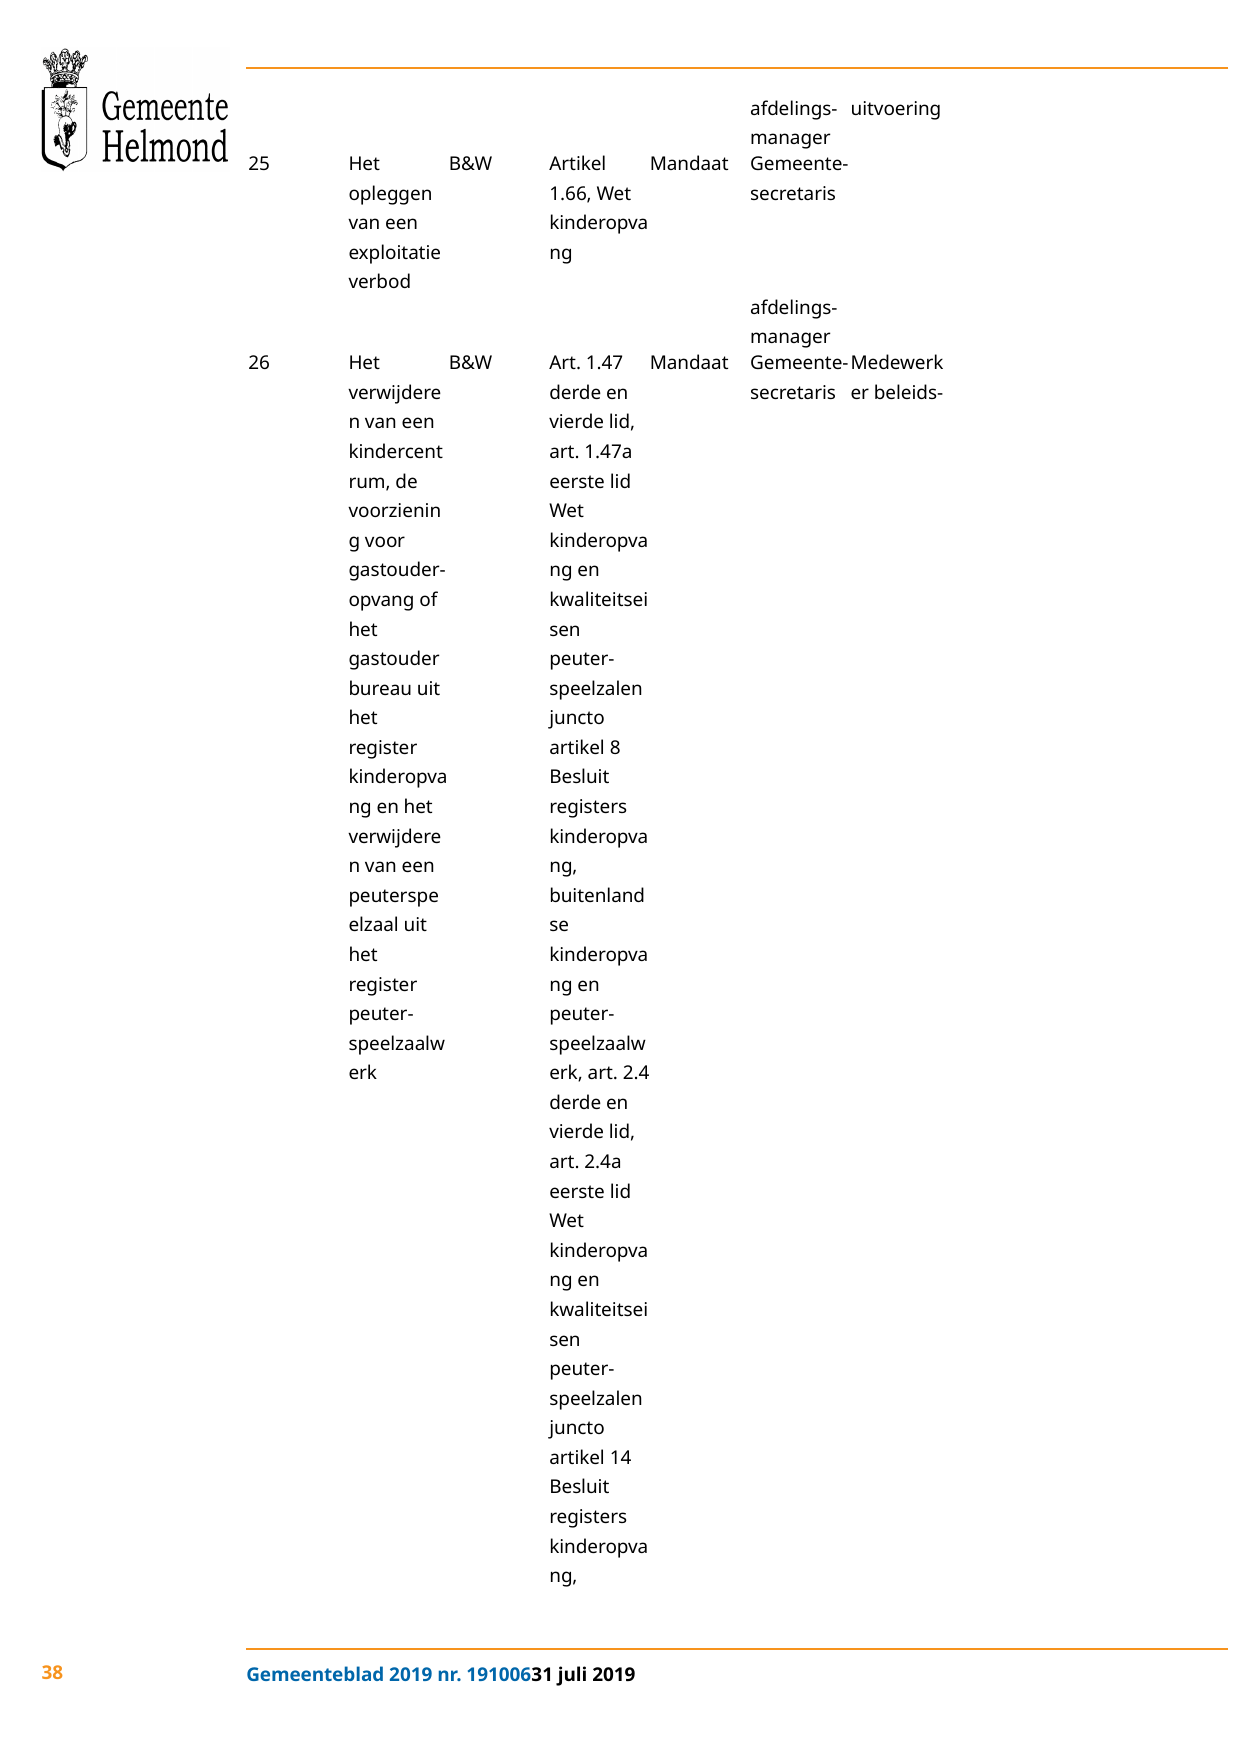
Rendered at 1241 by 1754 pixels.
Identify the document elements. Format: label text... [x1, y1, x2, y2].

table_cell [549, 294, 649, 349]
table_cell [951, 150, 1051, 294]
table_cell [449, 294, 549, 349]
table_cell [650, 294, 750, 349]
table_cell Gemeente-secretaris [750, 350, 850, 1588]
table_cell 26 [248, 350, 348, 1588]
table_cell [951, 350, 1051, 1588]
table_cell [549, 95, 649, 150]
table_cell B&W [449, 150, 549, 294]
table_cell [951, 294, 1051, 349]
table_cell [850, 294, 951, 349]
table_cell Mandaat [650, 350, 750, 1588]
table_cell Art. 1.47 derde en vierde lid, art. 1.47a eerste lid Wet kinderopvang en kwaliteitseisen peuter-speelzalen juncto artikel 8 Besluit registers kinderopvang, buitenlandse kinderopvang en peuter-speelzaalwerk, art. 2.4 derde en vierde lid, art. 2.4a eerste lid Wet kinderopvang en kwaliteitseisen peuter-speelzalen juncto artikel 14 Besluit registers kinderopvang, [549, 350, 649, 1588]
table_cell [850, 150, 951, 294]
table_cell Medewerker beleids- [850, 350, 951, 1588]
table_cell [951, 95, 1051, 150]
table_cell Artikel 1.66, Wet kinderopvang [549, 150, 649, 294]
table_cell B&W [449, 350, 549, 1588]
table_cell [650, 95, 750, 150]
table_cell [248, 95, 348, 150]
table_cell afdelings-manager [750, 95, 850, 150]
table_cell [449, 95, 549, 150]
table_cell Gemeente-secretaris [750, 150, 850, 294]
table_cell uitvoering [850, 95, 951, 150]
table_cell Het verwijderen van een kindercentrum, de voorziening voor gastouder-opvang of het gastouderbureau uit het register kinderopvang en het verwijderen van een peuterspeelzaal uit het register peuter-speelzaalwerk [348, 350, 449, 1588]
picture [41, 47, 231, 172]
table_cell 25 [248, 150, 348, 294]
table_cell Het opleggen van een exploitatieverbod [348, 150, 449, 294]
table_cell [348, 95, 449, 150]
table_cell [348, 294, 449, 349]
table_cell afdelings-manager [750, 294, 850, 349]
table_cell [248, 294, 348, 349]
table_cell Mandaat [650, 150, 750, 294]
